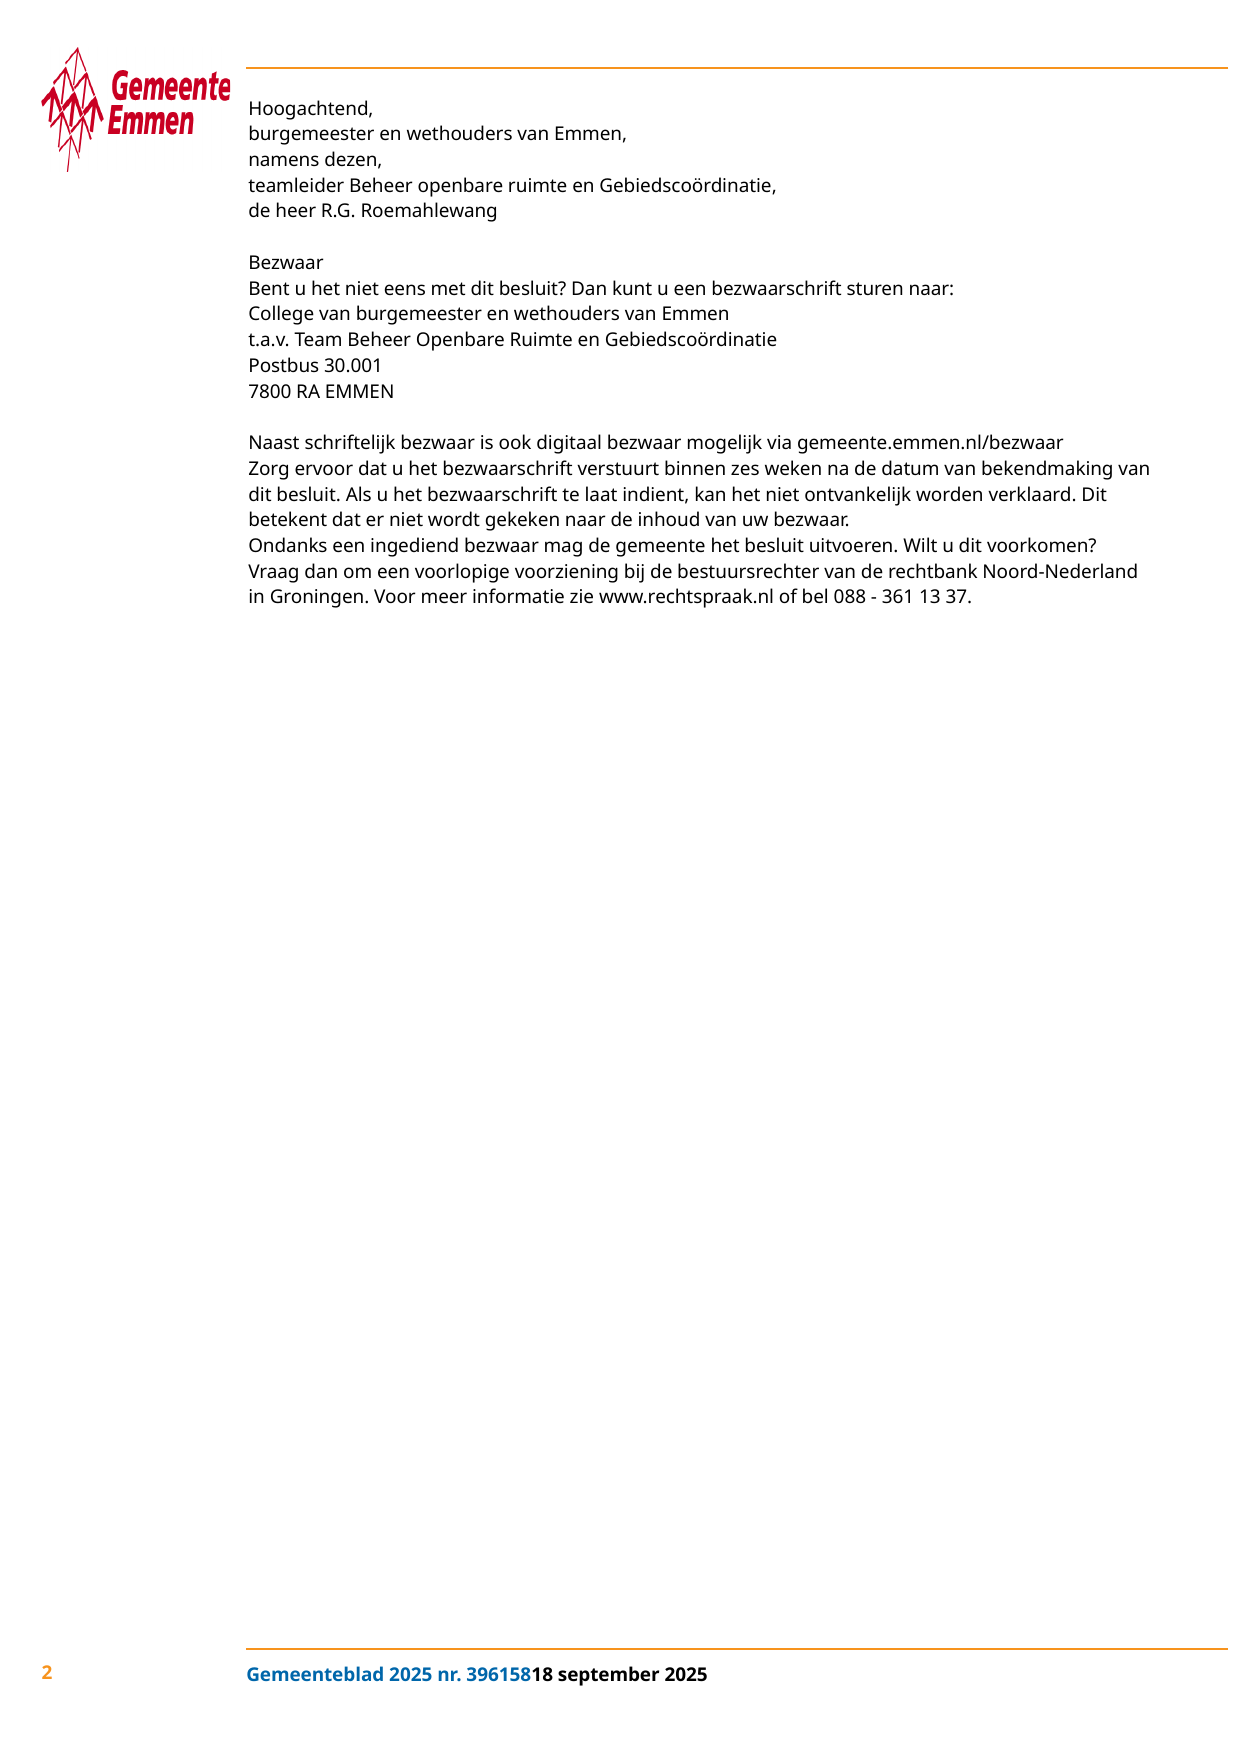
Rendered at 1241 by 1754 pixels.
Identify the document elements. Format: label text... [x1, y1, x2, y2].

text de heer R.G. Roemahlewang [248, 198, 1152, 223]
text namens dezen, [248, 146, 1152, 172]
text 7800 RA EMMEN [248, 378, 1152, 403]
text Bezwaar [248, 249, 1152, 275]
text Bent u het niet eens met dit besluit? Dan kunt u een bezwaarschrift sturen naar: [248, 275, 1152, 301]
text Naast schriftelijk bezwaar is ook digitaal bezwaar mogelijk via gemeente.emmen.nl/bezwaar [248, 429, 1152, 455]
text burgemeester en wethouders van Emmen, [248, 121, 1152, 146]
text Ondanks een ingediend bezwaar mag de gemeente het besluit uitvoeren. Wilt u dit voorkomen? Vraag dan om een voorlopige voorziening bij de bestuursrechter van de rechtbank Noord-Nederland in Groningen. Voor meer informatie zie www.rechtspraak.nl of bel 088 - 361 13 37. [248, 532, 1152, 609]
text t.a.v. Team Beheer Openbare Ruimte en Gebiedscoördinatie [248, 326, 1152, 352]
text Postbus 30.001 [248, 352, 1152, 378]
picture [41, 47, 231, 172]
text Zorg ervoor dat u het bezwaarschrift verstuurt binnen zes weken na de datum van bekendmaking van dit besluit. Als u het bezwaarschrift te laat indient, kan het niet ontvankelijk worden verklaard. Dit betekent dat er niet wordt gekeken naar de inhoud van uw bezwaar. [248, 455, 1152, 532]
text Hoogachtend, [248, 95, 1152, 121]
text teamleider Beheer openbare ruimte en Gebiedscoördinatie, [248, 172, 1152, 198]
text College van burgemeester en wethouders van Emmen [248, 301, 1152, 326]
